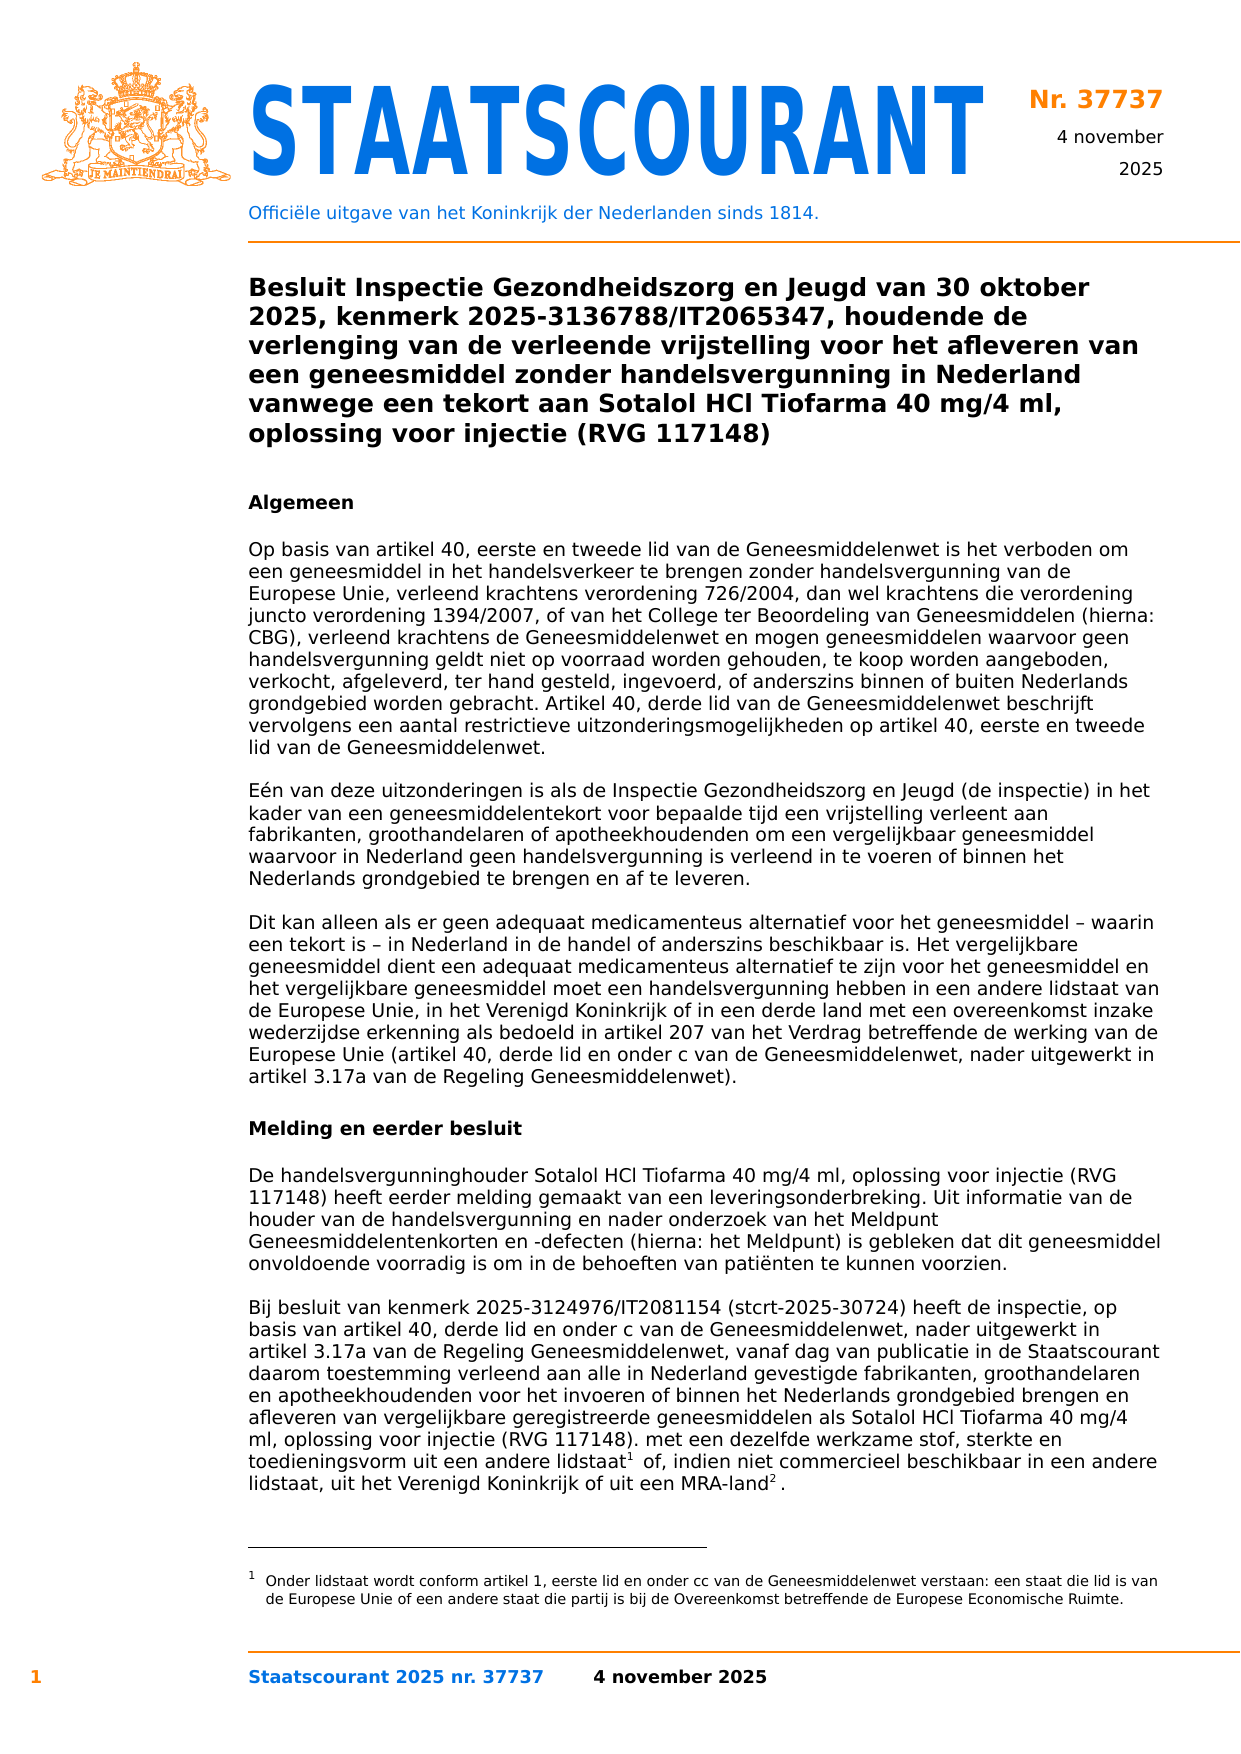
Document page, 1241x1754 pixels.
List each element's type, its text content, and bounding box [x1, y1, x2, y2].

subtitle Besluit Inspectie Gezondheidszorg en Jeugd van 30 oktober 2025, kenmerk 2025-3136788/IT2065347, houdende de verlenging van de verleende vrijstelling voor het afleveren van een geneesmiddel zonder handelsvergunning in Nederland vanwege een tekort aan Sotalol HCl Tiofarma 40 mg/4 ml, oplossing voor injectie (RVG 117148) [248, 273, 1163, 448]
table_header Nr. 37737 [998, 62, 1240, 121]
subtitle Algemeen [248, 492, 1163, 514]
table_cell 4 november [998, 121, 1240, 153]
table_header [25, 62, 248, 241]
picture [41, 62, 231, 186]
text Op basis van artikel 40, eerste en tweede lid van de Geneesmiddelenwet is het verboden om een geneesmiddel in het handelsverkeer te brengen zonder handelsvergunning van de Europese Unie, verleend krachtens verordening 726/2004, dan wel krachtens die verordening juncto verordening 1394/2007, of van het College ter Beoordeling van Geneesmiddelen (hierna: CBG), verleend krachtens de Geneesmiddelenwet en mogen geneesmiddelen waarvoor geen handelsvergunning geldt niet op voorraad worden gehouden, te koop worden aangeboden, verkocht, afgeleverd, ter hand gesteld, ingevoerd, of anderszins binnen of buiten Nederlands grondgebied worden gebracht. Artikel 40, derde lid van de Geneesmiddelenwet beschrijft vervolgens een aantal restrictieve uitzonderingsmogelijkheden op artikel 40, eerste en tweede lid van de Geneesmiddelenwet. [248, 539, 1163, 758]
table_cell 2025 [998, 153, 1240, 203]
text Dit kan alleen als er geen adequaat medicamenteus alternatief voor het geneesmiddel – waarin een tekort is – in Nederland in de handel of anderszins beschikbaar is. Het vergelijkbare geneesmiddel dient een adequaat medicamenteus alternatief te zijn voor het geneesmiddel en het vergelijkbare geneesmiddel moet een handelsvergunning hebben in een andere lidstaat van de Europese Unie, in het Verenigd Koninkrijk of in een derde land met een overeenkomst inzake wederzijdse erkenning als bedoeld in artikel 207 van het Verdrag betreffende de werking van de Europese Unie (artikel 40, derde lid en onder c van de Geneesmiddelenwet, nader uitgewerkt in artikel 3.17a van de Regeling Geneesmiddelenwet). [248, 912, 1163, 1088]
text Eén van deze uitzonderingen is als de Inspectie Gezondheidszorg en Jeugd (de inspectie) in het kader van een geneesmiddelentekort voor bepaalde tijd een vrijstelling verleent aan fabrikanten, groothandelaren of apotheekhoudenden om een vergelijkbaar geneesmiddel waarvoor in Nederland geen handelsvergunning is verleend in te voeren of binnen het Nederlands grondgebied te brengen en af te leveren. [248, 780, 1163, 890]
subtitle Melding en eerder besluit [248, 1118, 1163, 1140]
text De handelsvergunninghouder Sotalol HCl Tiofarma 40 mg/4 ml, oplossing voor injectie (RVG 117148) heeft eerder melding gemaakt van een leveringsonderbreking. Uit informatie van de houder van de handelsvergunning en nader onderzoek van het Meldpunt Geneesmiddelentenkorten en -defecten (hierna: het Meldpunt) is gebleken dat dit geneesmiddel onvoldoende voorradig is om in de behoeften van patiënten te kunnen voorzien. [248, 1165, 1163, 1275]
table_header STAATSCOURANT [248, 62, 998, 203]
text Bij besluit van kenmerk 2025-3124976/IT2081154 (stcrt-2025-30724) heeft de inspectie, op basis van artikel 40, derde lid en onder c van de Geneesmiddelenwet, nader uitgewerkt in artikel 3.17a van de Regeling Geneesmiddelenwet, vanaf dag van publicatie in de Staatscourant daarom toestemming verleend aan alle in Nederland gevestigde fabrikanten, groothandelaren en apotheekhoudenden voor het invoeren of binnen het Nederlands grondgebied brengen en afleveren van vergelijkbare geregistreerde geneesmiddelen als Sotalol HCl Tiofarma 40 mg/4 ml, oplossing voor injectie (RVG 117148). met een dezelfde werkzame stof, sterkte en toedieningsvorm uit een andere lidstaat of, indien niet commercieel beschikbaar in een andere lidstaat, uit het Verenigd Koninkrijk of uit een MRA-land. [248, 1297, 1163, 1494]
table_cell Officiële uitgave van het Koninkrijk der Nederlanden sinds 1814. [248, 203, 1240, 241]
text Onder lidstaat wordt conform artikel 1, eerste lid en onder cc van de Geneesmiddelenwet verstaan: een staat die lid is van de Europese Unie of een andere staat die partij is bij de Overeenkomst betreffende de Europese Economische Ruimte. [248, 1569, 1163, 1608]
